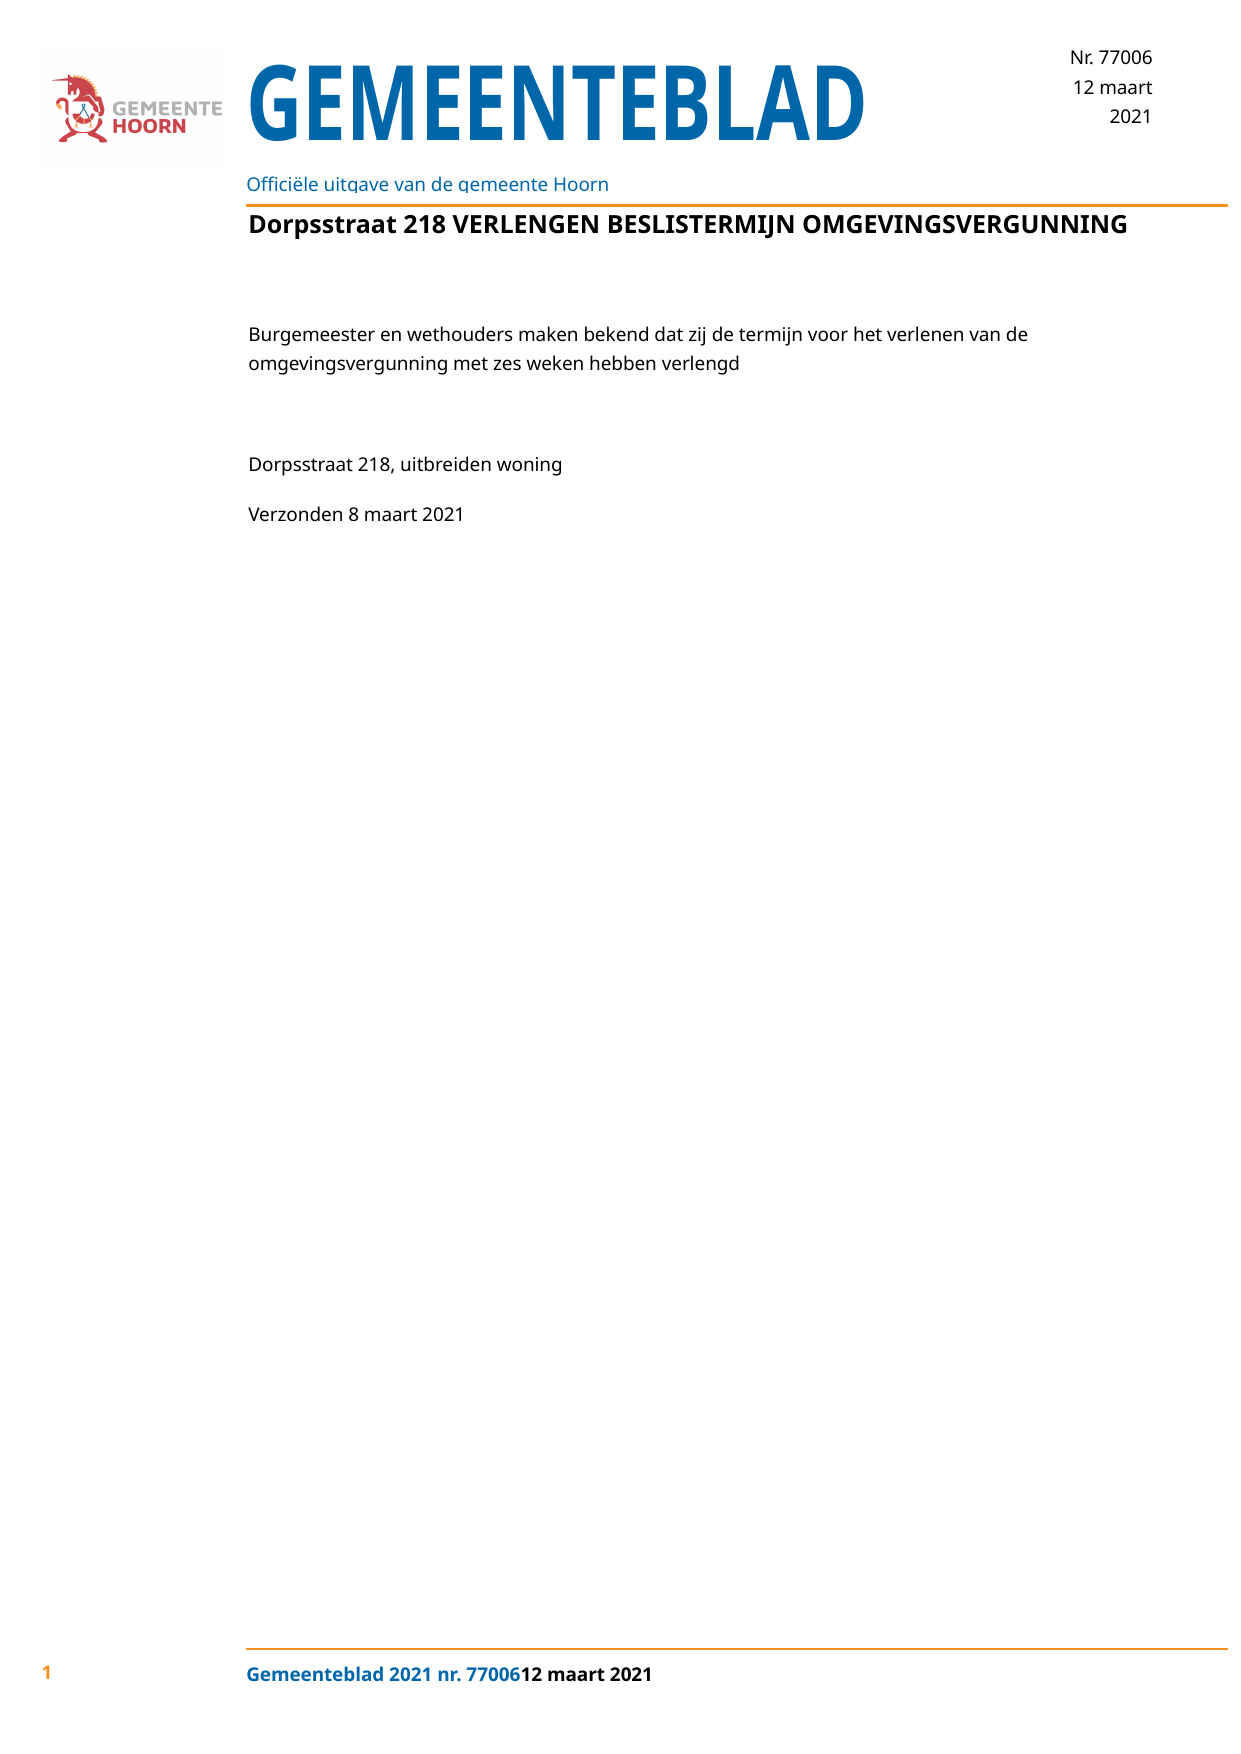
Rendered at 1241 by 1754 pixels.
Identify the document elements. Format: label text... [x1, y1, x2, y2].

text Dorpsstraat 218 VERLENGEN BESLISTERMIJN OMGEVINGSVERGUNNING [248, 207, 1152, 241]
text Verzonden 8 maart 2021 [248, 502, 1152, 527]
picture [41, 47, 231, 172]
text Burgemeester en wethouders maken bekend dat zij de termijn voor het verlenen van de omgevingsvergunning met zes weken hebben verlengd [248, 321, 1152, 376]
text Dorpsstraat 218, uitbreiden woning [248, 451, 1152, 477]
